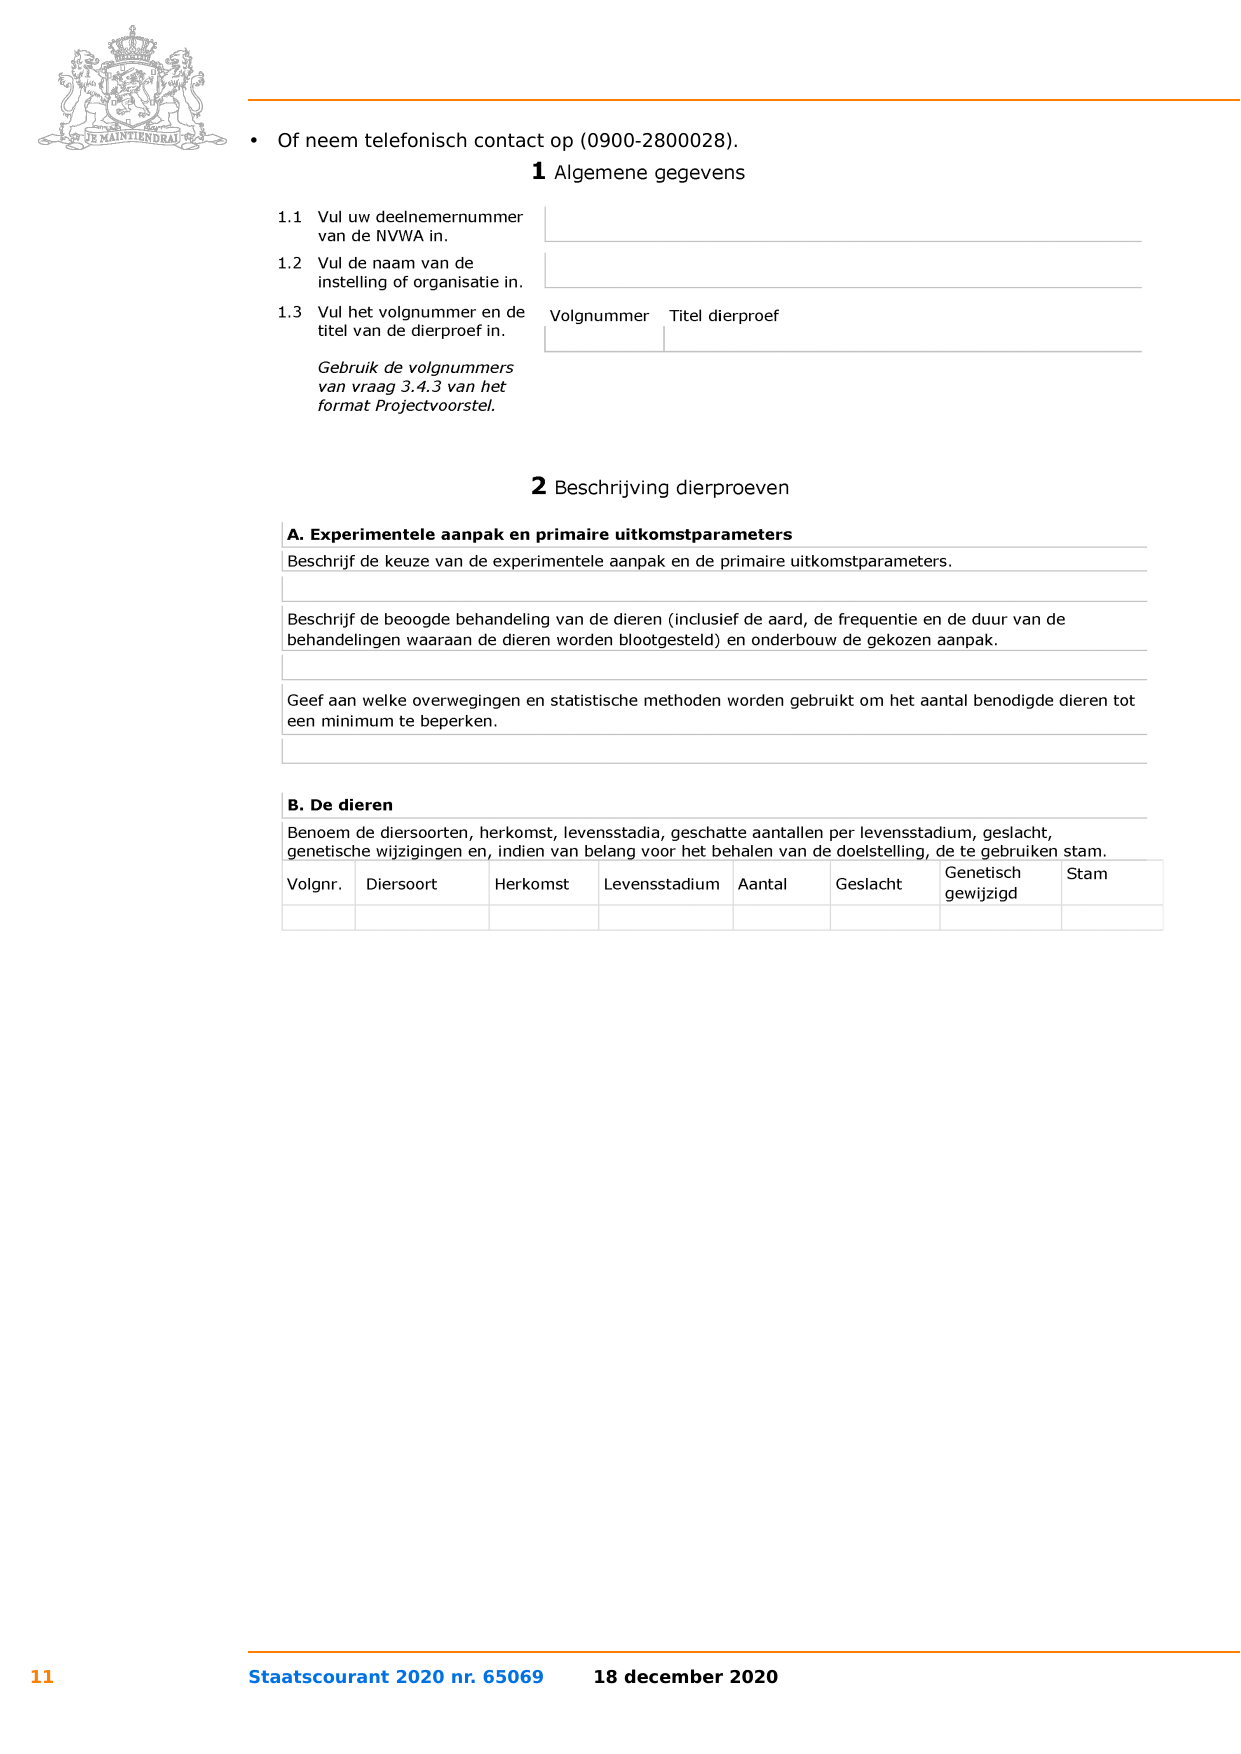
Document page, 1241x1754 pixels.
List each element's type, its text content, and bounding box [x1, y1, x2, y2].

picture [277, 151, 1164, 950]
picture [38, 25, 227, 150]
text • Of neem telefonisch contact op (0900-2800028). [248, 130, 1163, 1608]
